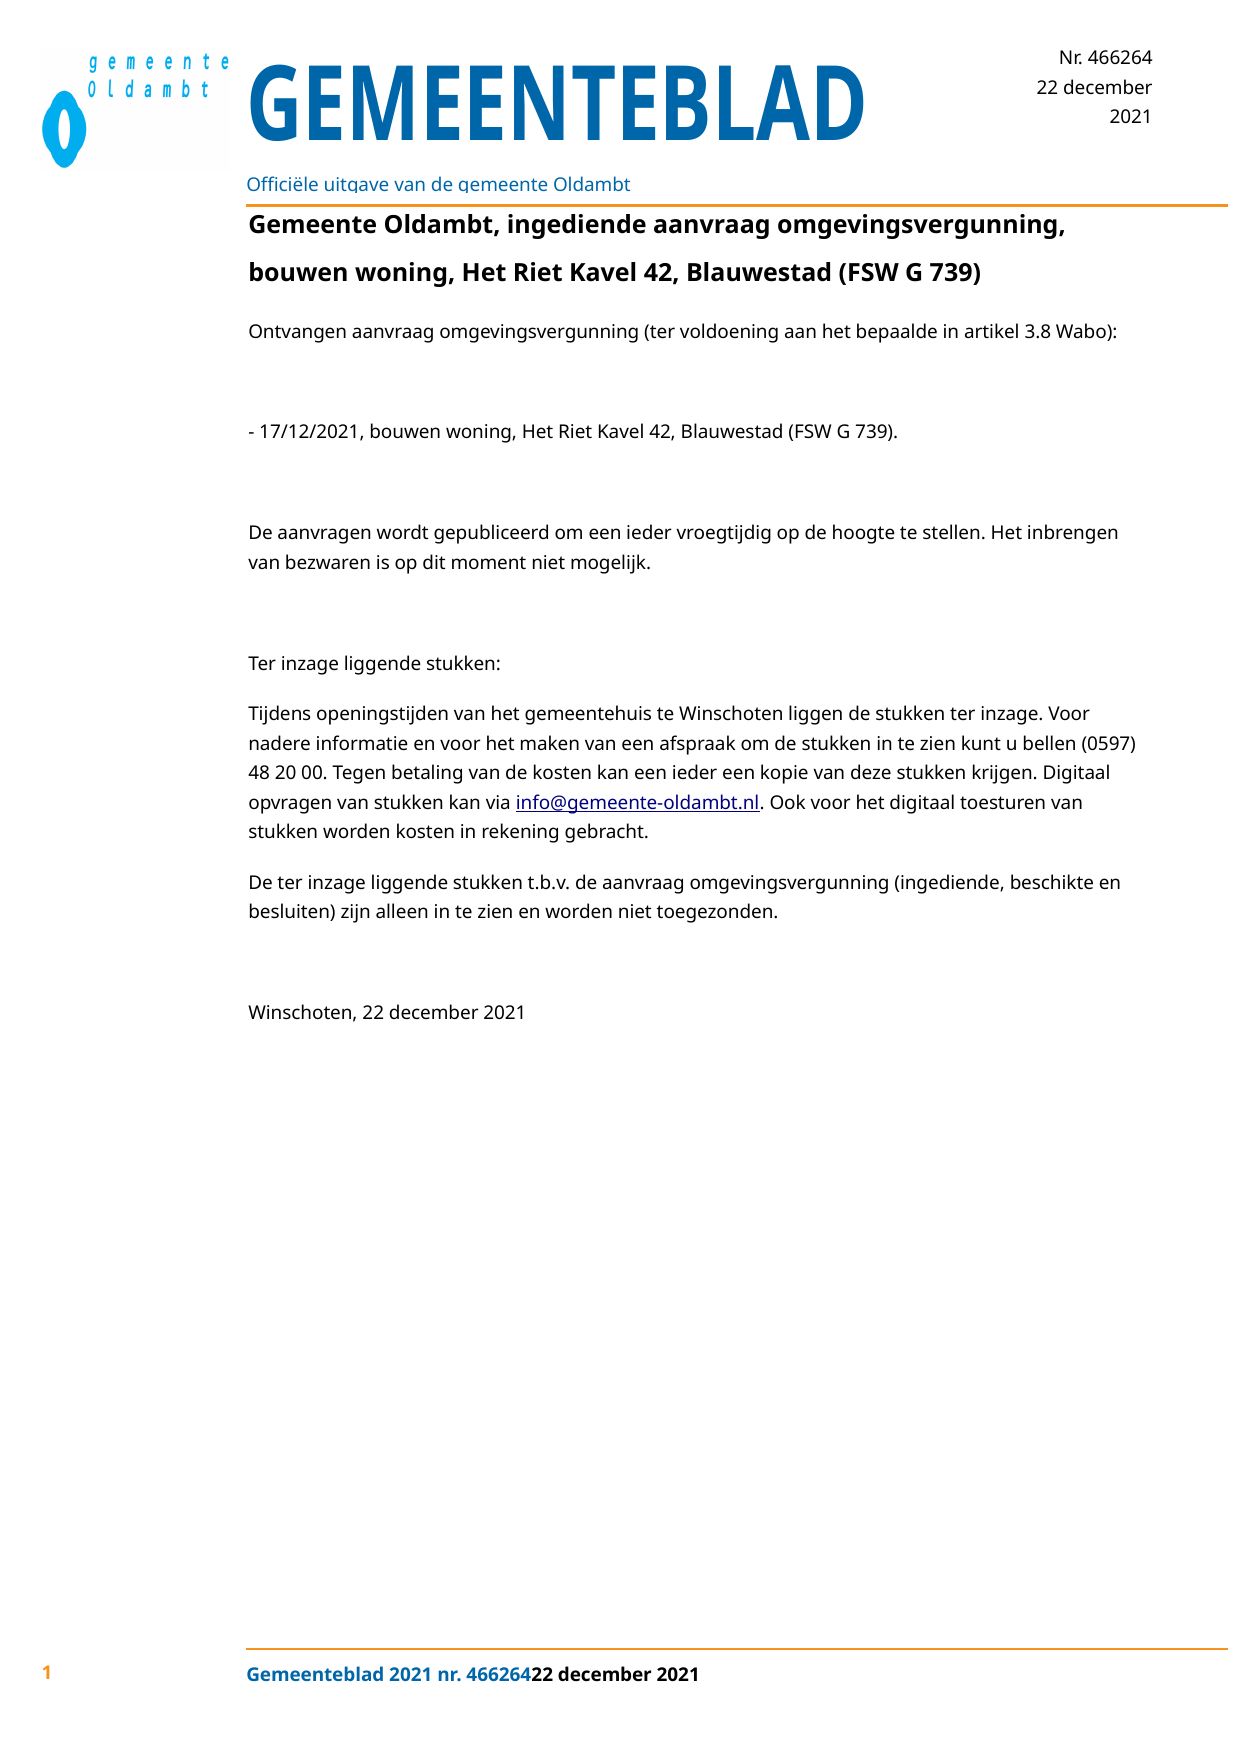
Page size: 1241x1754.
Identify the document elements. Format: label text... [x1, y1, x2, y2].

text De aanvragen wordt gepubliceerd om een ieder vroegtijdig op de hoogte te stellen. Het inbrengen van bezwaren is op dit moment niet mogelijk. [248, 519, 1152, 575]
text De ter inzage liggende stukken t.b.v. de aanvraag omgevingsvergunning (ingediende, beschikte en besluiten) zijn alleen in te zien en worden niet toegezonden. [248, 869, 1152, 924]
picture [41, 47, 231, 172]
text Tijdens openingstijden van het gemeentehuis te Winschoten liggen de stukken ter inzage. Voor nadere informatie en voor het maken van een afspraak om de stukken in te zien kunt u bellen (0597) 48 20 00. Tegen betaling van de kosten kan een ieder een kopie van deze stukken krijgen. Digitaal opvragen van stukken kan via info@gemeente-oldambt.nl. Ook voor het digitaal toesturen van stukken worden kosten in rekening gebracht. [248, 700, 1152, 844]
text Gemeente Oldambt, ingediende aanvraag omgevingsvergunning, bouwen woning, Het Riet Kavel 42, Blauwestad (FSW G 739) [248, 207, 1152, 288]
text Ontvangen aanvraag omgevingsvergunning (ter voldoening aan het bepaalde in artikel 3.8 Wabo): [248, 318, 1152, 344]
text Ter inzage liggende stukken: [248, 650, 1152, 676]
text Winschoten, 22 december 2021 [248, 999, 1152, 1025]
text - 17/12/2021, bouwen woning, Het Riet Kavel 42, Blauwestad (FSW G 739). [248, 419, 1152, 444]
